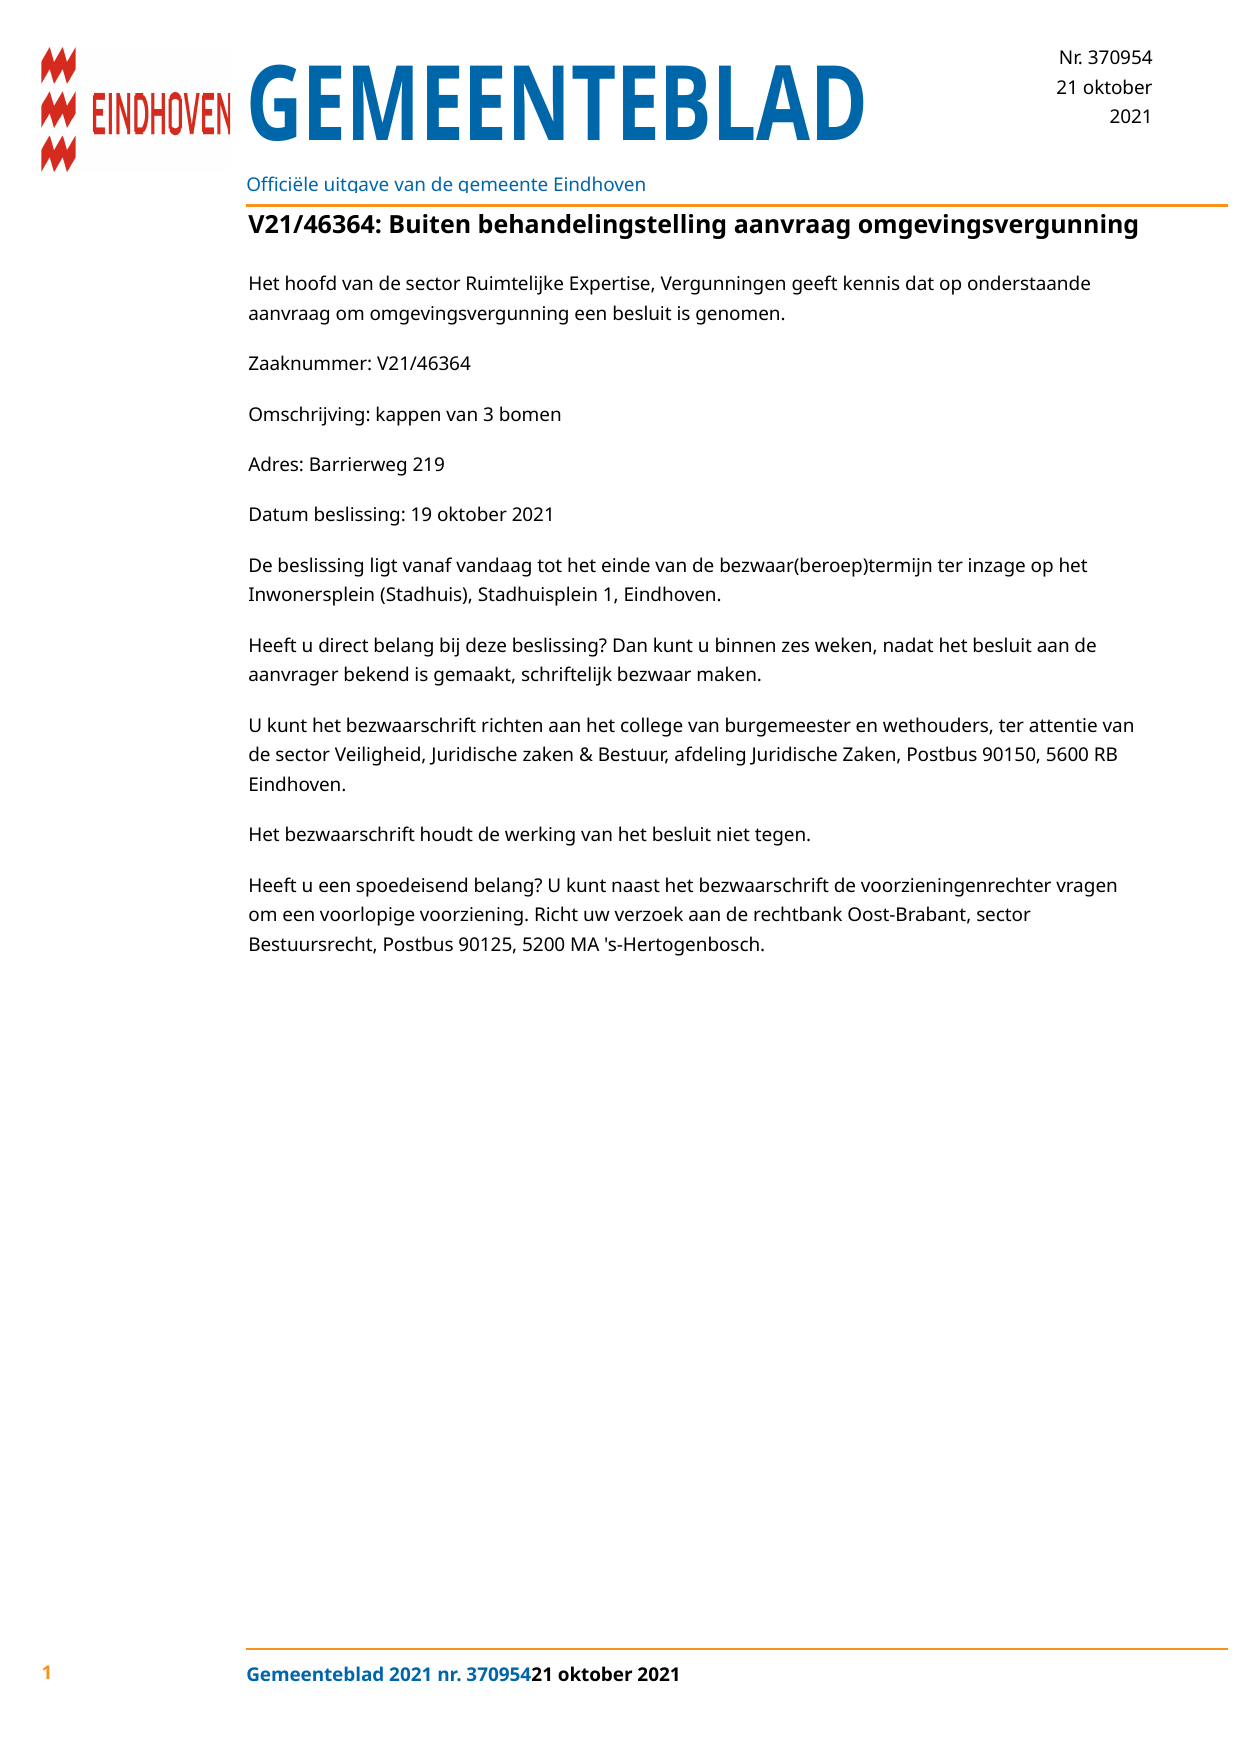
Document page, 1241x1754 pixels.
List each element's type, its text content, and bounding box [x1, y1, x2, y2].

text Heeft u direct belang bij deze beslissing? Dan kunt u binnen zes weken, nadat het besluit aan de aanvrager bekend is gemaakt, schriftelijk bezwaar maken. [248, 632, 1152, 687]
text V21/46364: Buiten behandelingstelling aanvraag omgevingsvergunning [248, 207, 1152, 241]
text Zaaknummer: V21/46364 [248, 350, 1152, 376]
text U kunt het bezwaarschrift richten aan het college van burgemeester en wethouders, ter attentie van de sector Veiligheid, Juridische zaken & Bestuur, afdeling Juridische Zaken, Postbus 90150, 5600 RB Eindhoven. [248, 712, 1152, 797]
text De beslissing ligt vanaf vandaag tot het einde van de bezwaar(beroep)termijn ter inzage op het Inwonersplein (Stadhuis), Stadhuisplein 1, Eindhoven. [248, 552, 1152, 607]
text Omschrijving: kappen van 3 bomen [248, 401, 1152, 426]
text Adres: Barrierweg 219 [248, 451, 1152, 477]
text Het hoofd van de sector Ruimtelijke Expertise, Vergunningen geeft kennis dat op onderstaande aanvraag om omgevingsvergunning een besluit is genomen. [248, 270, 1152, 326]
text Het bezwaarschrift houdt de werking van het besluit niet tegen. [248, 822, 1152, 847]
picture [41, 47, 231, 172]
text Heeft u een spoedeisend belang? U kunt naast het bezwaarschrift de voorzieningenrechter vragen om een voorlopige voorziening. Richt uw verzoek aan de rechtbank Oost-Brabant, sector Bestuursrecht, Postbus 90125, 5200 MA 's-Hertogenbosch. [248, 872, 1152, 957]
text Datum beslissing: 19 oktober 2021 [248, 502, 1152, 527]
